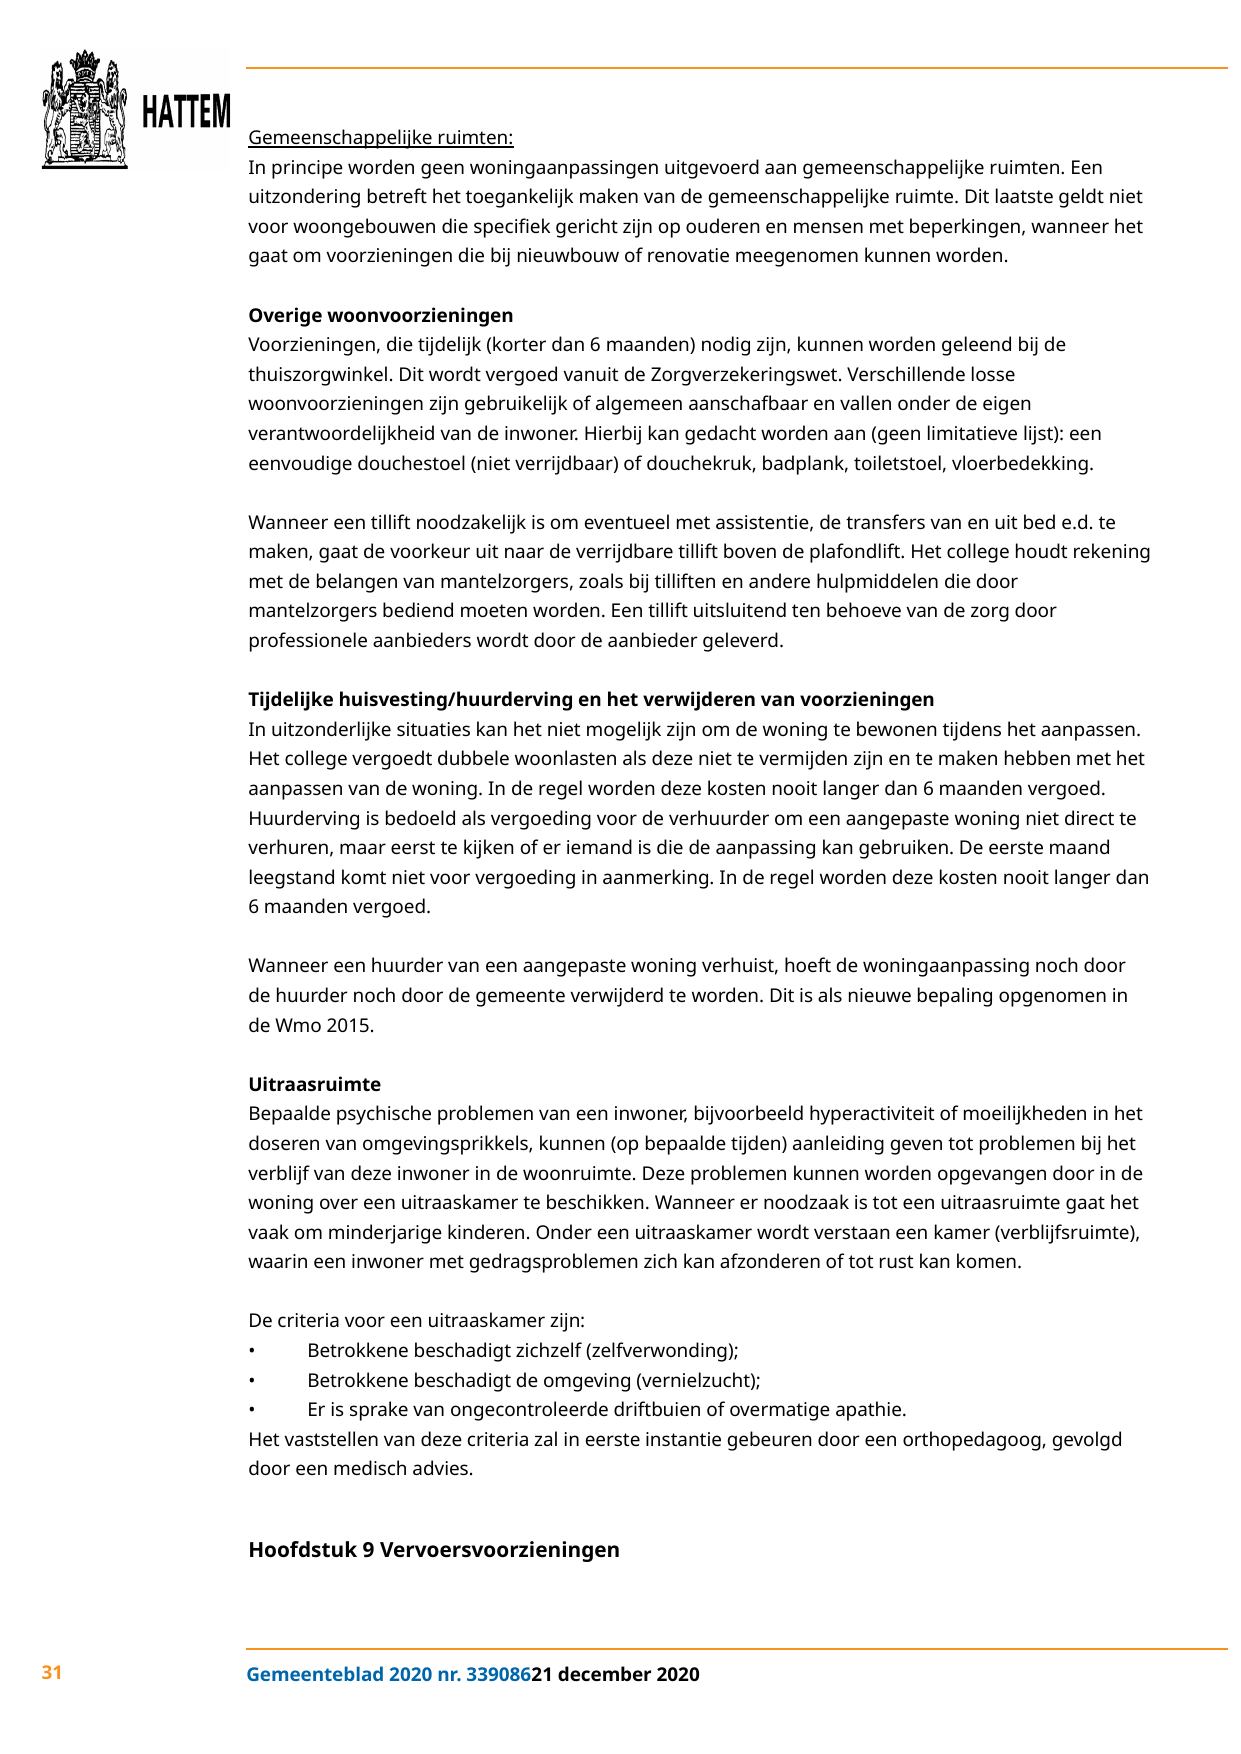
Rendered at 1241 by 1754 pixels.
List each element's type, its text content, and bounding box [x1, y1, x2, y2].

text Uitraasruimte [248, 1071, 1152, 1097]
text Het vaststellen van deze criteria zal in eerste instantie gebeuren door een orthopedagoog, gevolgd door een medisch advies. [248, 1426, 1152, 1481]
text Hoofdstuk 9 Vervoersvoorzieningen [248, 1536, 1152, 1564]
picture [41, 47, 231, 172]
text Voorzieningen, die tijdelijk (korter dan 6 maanden) nodig zijn, kunnen worden geleend bij de thuiszorgwinkel. Dit wordt vergoed vanuit de Zorgverzekeringswet. Verschillende losse woonvoorzieningen zijn gebruikelijk of algemeen aanschafbaar en vallen onder de eigen verantwoordelijkheid van de inwoner. Hierbij kan gedacht worden aan (geen limitatieve lijst): een eenvoudige douchestoel (niet verrijdbaar) of douchekruk, badplank, toiletstoel, vloerbedekking. [248, 331, 1152, 476]
text Tijdelijke huisvesting/huurderving en het verwijderen van voorzieningen [248, 686, 1152, 712]
text In principe worden geen woningaanpassingen uitgevoerd aan gemeenschappelijke ruimten. Een uitzondering betreft het toegankelijk maken van de gemeenschappelijke ruimte. Dit laatste geldt niet voor woongebouwen die specifiek gericht zijn op ouderen en mensen met beperkingen, wanneer het gaat om voorzieningen die bij nieuwbouw of renovatie meegenomen kunnen worden. [248, 154, 1152, 268]
text Wanneer een huurder van een aangepaste woning verhuist, hoeft de woningaanpassing noch door de huurder noch door de gemeente verwijderd te worden. Dit is als nieuwe bepaling opgenomen in de Wmo 2015. [248, 953, 1152, 1038]
text Wanneer een tillift noodzakelijk is om eventueel met assistentie, de transfers van en uit bed e.d. te maken, gaat de voorkeur uit naar de verrijdbare tillift boven de plafondlift. Het college houdt rekening met de belangen van mantelzorgers, zoals bij tilliften en andere hulpmiddelen die door mantelzorgers bediend moeten worden. Een tillift uitsluitend ten behoeve van de zorg door professionele aanbieders wordt door de aanbieder geleverd. [248, 509, 1152, 653]
text Gemeenschappelijke ruimten: [248, 124, 1152, 150]
text In uitzonderlijke situaties kan het niet mogelijk zijn om de woning te bewonen tijdens het aanpassen. Het college vergoedt dubbele woonlasten als deze niet te vermijden zijn en te maken hebben met het aanpassen van de woning. In de regel worden deze kosten nooit langer dan 6 maanden vergoed. Huurderving is bedoeld als vergoeding voor de verhuurder om een aangepaste woning niet direct te verhuren, maar eerst te kijken of er iemand is die de aanpassing kan gebruiken. De eerste maand leegstand komt niet voor vergoeding in aanmerking. In de regel worden deze kosten nooit langer dan 6 maanden vergoed. [248, 716, 1152, 919]
list Betrokkene beschadigt zichzelf (zelfverwonding); [248, 1337, 1152, 1363]
text Bepaalde psychische problemen van een inwoner, bijvoorbeeld hyperactiviteit of moeilijkheden in het doseren van omgevingsprikkels, kunnen (op bepaalde tijden) aanleiding geven tot problemen bij het verblijf van deze inwoner in de woonruimte. Deze problemen kunnen worden opgevangen door in de woning over een uitraaskamer te beschikken. Wanneer er noodzaak is tot een uitraasruimte gaat het vaak om minderjarige kinderen. Onder een uitraaskamer wordt verstaan een kamer (verblijfsruimte), waarin een inwoner met gedragsproblemen zich kan afzonderen of tot rust kan komen. [248, 1101, 1152, 1274]
text Overige woonvoorzieningen [248, 302, 1152, 328]
text De criteria voor een uitraaskamer zijn: [248, 1308, 1152, 1333]
list Betrokkene beschadigt de omgeving (vernielzucht); [248, 1367, 1152, 1393]
list Er is sprake van ongecontroleerde driftbuien of overmatige apathie. [248, 1396, 1152, 1422]
